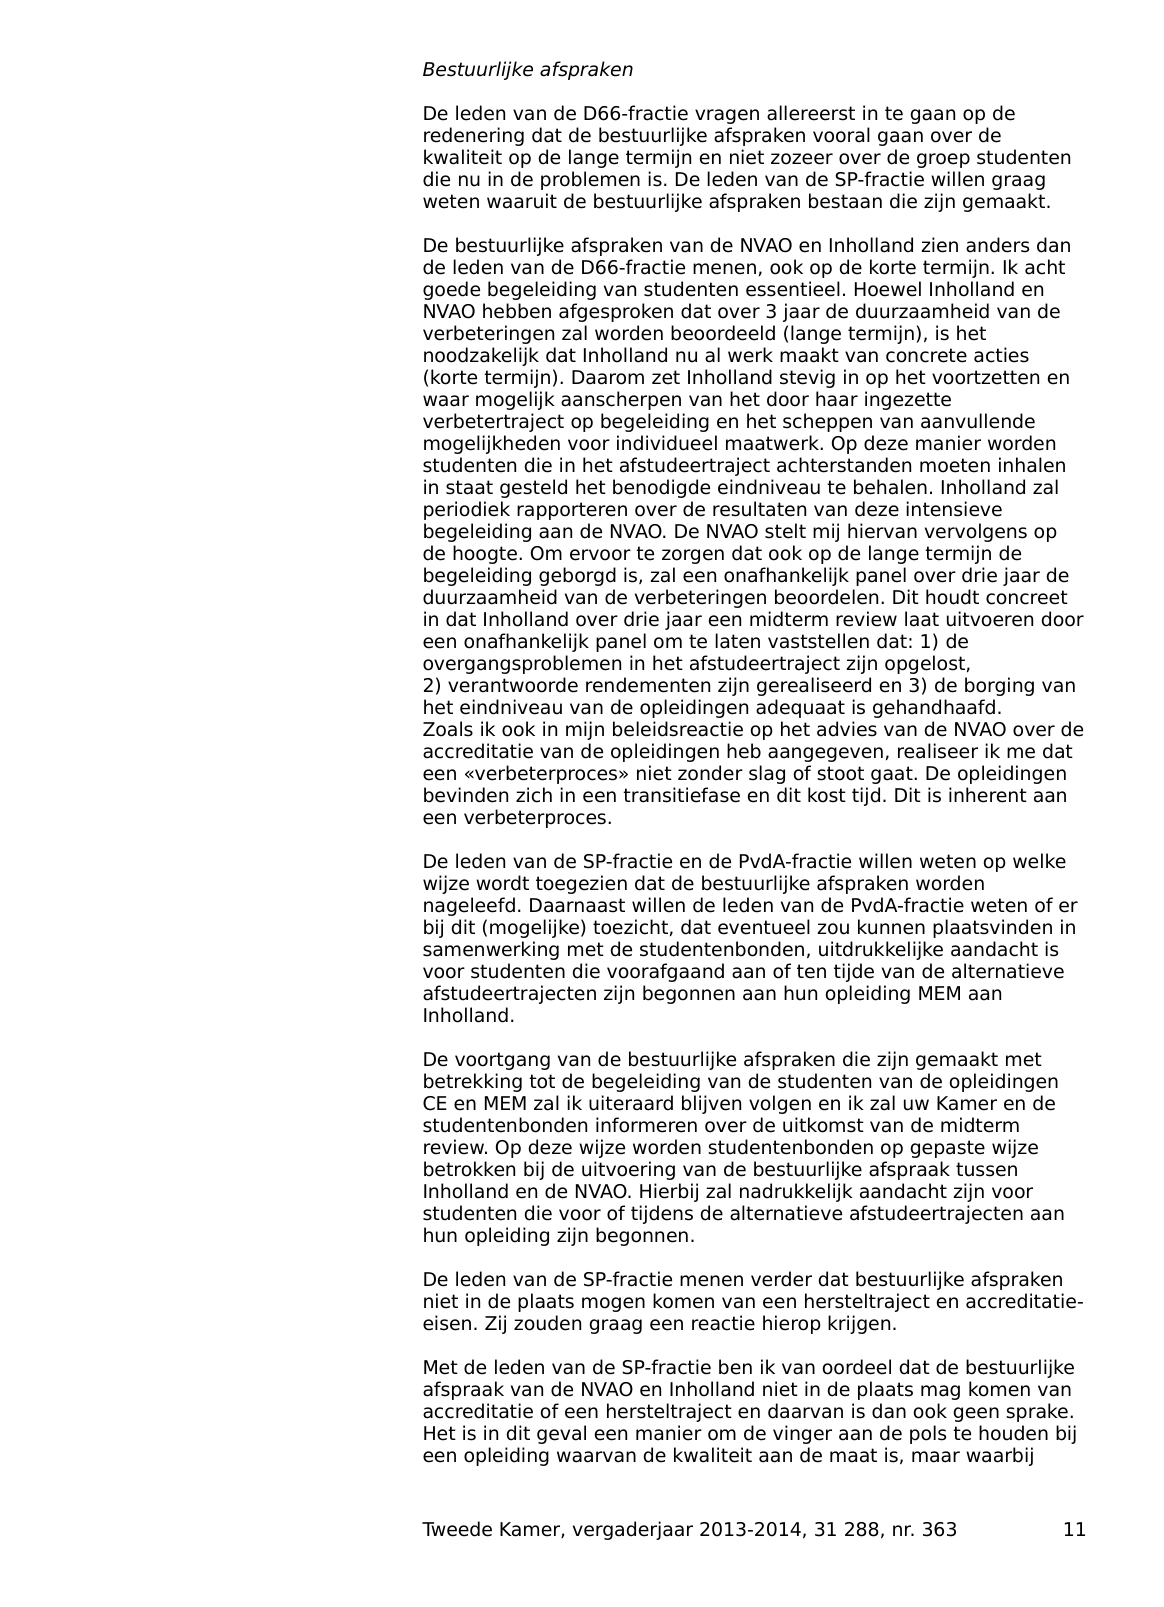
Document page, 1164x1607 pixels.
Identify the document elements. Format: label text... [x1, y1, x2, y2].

text Met de leden van de SP-fractie ben ik van oordeel dat de bestuurlijke afspraak van de NVAO en Inholland niet in de plaats mag komen van accreditatie of een hersteltraject en daarvan is dan ook geen sprake. Het is in dit geval een manier om de vinger aan de pols te houden bij een opleiding waarvan de kwaliteit aan de maat is, maar waarbij [422, 1357, 1087, 1467]
text De leden van de SP-fractie en de PvdA-fractie willen weten op welke wijze wordt toegezien dat de bestuurlijke afspraken worden nageleefd. Daarnaast willen de leden van de PvdA-fractie weten of er bij dit (mogelijke) toezicht, dat eventueel zou kunnen plaatsvinden in samenwerking met de studentenbonden, uitdrukkelijke aandacht is voor studenten die voorafgaand aan of ten tijde van de alternatieve afstudeertrajecten zijn begonnen aan hun opleiding MEM aan Inholland. [422, 851, 1087, 1027]
text De voortgang van de bestuurlijke afspraken die zijn gemaakt met betrekking tot de begeleiding van de studenten van de opleidingen CE en MEM zal ik uiteraard blijven volgen en ik zal uw Kamer en de studentenbonden informeren over de uitkomst van de midterm review. Op deze wijze worden studentenbonden op gepaste wijze betrokken bij de uitvoering van de bestuurlijke afspraak tussen Inholland en de NVAO. Hierbij zal nadrukkelijk aandacht zijn voor studenten die voor of tijdens de alternatieve afstudeertrajecten aan hun opleiding zijn begonnen. [422, 1049, 1087, 1247]
text Zoals ik ook in mijn beleidsreactie op het advies van de NVAO over de accreditatie van de opleidingen heb aangegeven, realiseer ik me dat een «verbeterproces» niet zonder slag of stoot gaat. De opleidingen bevinden zich in een transitiefase en dit kost tijd. Dit is inherent aan een verbeterproces. [422, 719, 1087, 829]
text De leden van de D66-fractie vragen allereerst in te gaan op de redenering dat de bestuurlijke afspraken vooral gaan over de kwaliteit op de lange termijn en niet zozeer over de groep studenten die nu in de problemen is. De leden van de SP-fractie willen graag weten waaruit de bestuurlijke afspraken bestaan die zijn gemaakt. [422, 103, 1087, 213]
subtitle Bestuurlijke afspraken [422, 59, 1087, 81]
text De leden van de SP-fractie menen verder dat bestuurlijke afspraken niet in de plaats mogen komen van een hersteltraject en accreditatie-eisen. Zij zouden graag een reactie hierop krijgen. [422, 1269, 1087, 1335]
text De bestuurlijke afspraken van de NVAO en Inholland zien anders dan de leden van de D66-fractie menen, ook op de korte termijn. Ik acht goede begeleiding van studenten essentieel. Hoewel Inholland en NVAO hebben afgesproken dat over 3 jaar de duurzaamheid van de verbeteringen zal worden beoordeeld (lange termijn), is het noodzakelijk dat Inholland nu al werk maakt van concrete acties (korte termijn). Daarom zet Inholland stevig in op het voortzetten en waar mogelijk aanscherpen van het door haar ingezette verbetertraject op begeleiding en het scheppen van aanvullende mogelijkheden voor individueel maatwerk. Op deze manier worden studenten die in het afstudeertraject achterstanden moeten inhalen in staat gesteld het benodigde eindniveau te behalen. Inholland zal periodiek rapporteren over de resultaten van deze intensieve begeleiding aan de NVAO. De NVAO stelt mij hiervan vervolgens op de hoogte. Om ervoor te zorgen dat ook op de lange termijn de begeleiding geborgd is, zal een onafhankelijk panel over drie jaar de duurzaamheid van de verbeteringen beoordelen. Dit houdt concreet in dat Inholland over drie jaar een midterm review laat uitvoeren door een onafhankelijk panel om te laten vaststellen dat: 1) de overgangsproblemen in het afstudeertraject zijn opgelost, 2) verantwoorde rendementen zijn gerealiseerd en 3) de borging van het eindniveau van de opleidingen adequaat is gehandhaafd. [422, 235, 1087, 719]
